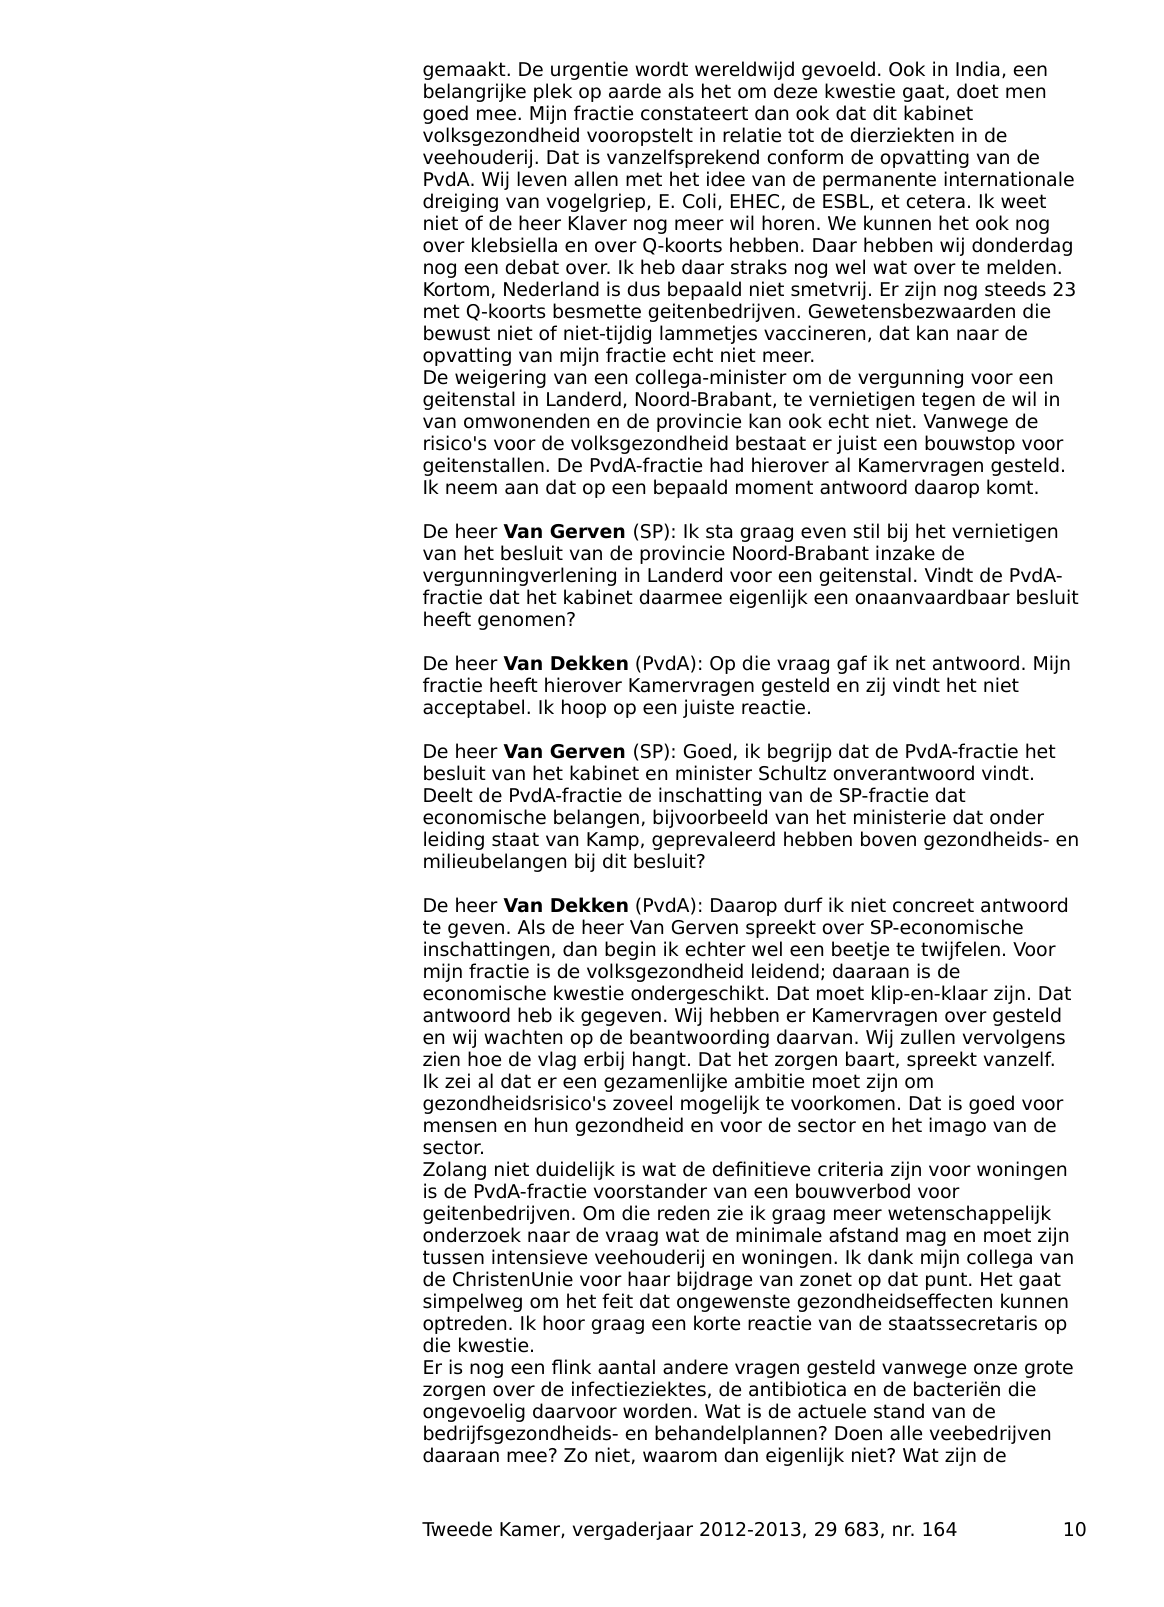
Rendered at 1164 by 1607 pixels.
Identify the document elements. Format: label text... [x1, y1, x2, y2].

text De heer Van Gerven (SP): Ik sta graag even stil bij het vernietigen van het besluit van de provincie Noord-Brabant inzake de vergunningverlening in Landerd voor een geitenstal. Vindt de PvdA-fractie dat het kabinet daarmee eigenlijk een onaanvaardbaar besluit heeft genomen? [422, 521, 1087, 631]
text De weigering van een collega-minister om de vergunning voor een geitenstal in Landerd, Noord-Brabant, te vernietigen tegen de wil in van omwonenden en de provincie kan ook echt niet. Vanwege de risico's voor de volksgezondheid bestaat er juist een bouwstop voor geitenstallen. De PvdA-fractie had hierover al Kamervragen gesteld. Ik neem aan dat op een bepaald moment antwoord daarop komt. [422, 367, 1087, 499]
text De heer Van Dekken (PvdA): Op die vraag gaf ik net antwoord. Mijn fractie heeft hierover Kamervragen gesteld en zij vindt het niet acceptabel. Ik hoop op een juiste reactie. [422, 653, 1087, 719]
text Er is nog een flink aantal andere vragen gesteld vanwege onze grote zorgen over de infectieziektes, de antibiotica en de bacteriën die ongevoelig daarvoor worden. Wat is de actuele stand van de bedrijfsgezondheids- en behandelplannen? Doen alle veebedrijven daaraan mee? Zo niet, waarom dan eigenlijk niet? Wat zijn de [422, 1357, 1087, 1467]
text Zolang niet duidelijk is wat de definitieve criteria zijn voor woningen is de PvdA-fractie voorstander van een bouwverbod voor geitenbedrijven. Om die reden zie ik graag meer wetenschappelijk onderzoek naar de vraag wat de minimale afstand mag en moet zijn tussen intensieve veehouderij en woningen. Ik dank mijn collega van de ChristenUnie voor haar bijdrage van zonet op dat punt. Het gaat simpelweg om het feit dat ongewenste gezondheidseffecten kunnen optreden. Ik hoor graag een korte reactie van de staatssecretaris op die kwestie. [422, 1159, 1087, 1357]
text De heer Van Gerven (SP): Goed, ik begrijp dat de PvdA-fractie het besluit van het kabinet en minister Schultz onverantwoord vindt. Deelt de PvdA-fractie de inschatting van de SP-fractie dat economische belangen, bijvoorbeeld van het ministerie dat onder leiding staat van Kamp, geprevaleerd hebben boven gezondheids- en milieubelangen bij dit besluit? [422, 741, 1087, 873]
text De heer Van Dekken (PvdA): Daarop durf ik niet concreet antwoord te geven. Als de heer Van Gerven spreekt over SP-economische inschattingen, dan begin ik echter wel een beetje te twijfelen. Voor mijn fractie is de volksgezondheid leidend; daaraan is de economische kwestie ondergeschikt. Dat moet klip-en-klaar zijn. Dat antwoord heb ik gegeven. Wij hebben er Kamervragen over gesteld en wij wachten op de beantwoording daarvan. Wij zullen vervolgens zien hoe de vlag erbij hangt. Dat het zorgen baart, spreekt vanzelf. [422, 895, 1087, 1071]
text gemaakt. De urgentie wordt wereldwijd gevoeld. Ook in India, een belangrijke plek op aarde als het om deze kwestie gaat, doet men goed mee. Mijn fractie constateert dan ook dat dit kabinet volksgezondheid vooropstelt in relatie tot de dierziekten in de veehouderij. Dat is vanzelfsprekend conform de opvatting van de PvdA. Wij leven allen met het idee van de permanente internationale dreiging van vogelgriep, E. Coli, EHEC, de ESBL, et cetera. Ik weet niet of de heer Klaver nog meer wil horen. We kunnen het ook nog over klebsiella en over Q-koorts hebben. Daar hebben wij donderdag nog een debat over. Ik heb daar straks nog wel wat over te melden. Kortom, Nederland is dus bepaald niet smetvrij. Er zijn nog steeds 23 met Q-koorts besmette geitenbedrijven. Gewetensbezwaarden die bewust niet of niet-tijdig lammetjes vaccineren, dat kan naar de opvatting van mijn fractie echt niet meer. [422, 59, 1087, 367]
text Ik zei al dat er een gezamenlijke ambitie moet zijn om gezondheidsrisico's zoveel mogelijk te voorkomen. Dat is goed voor mensen en hun gezondheid en voor de sector en het imago van de sector. [422, 1071, 1087, 1159]
